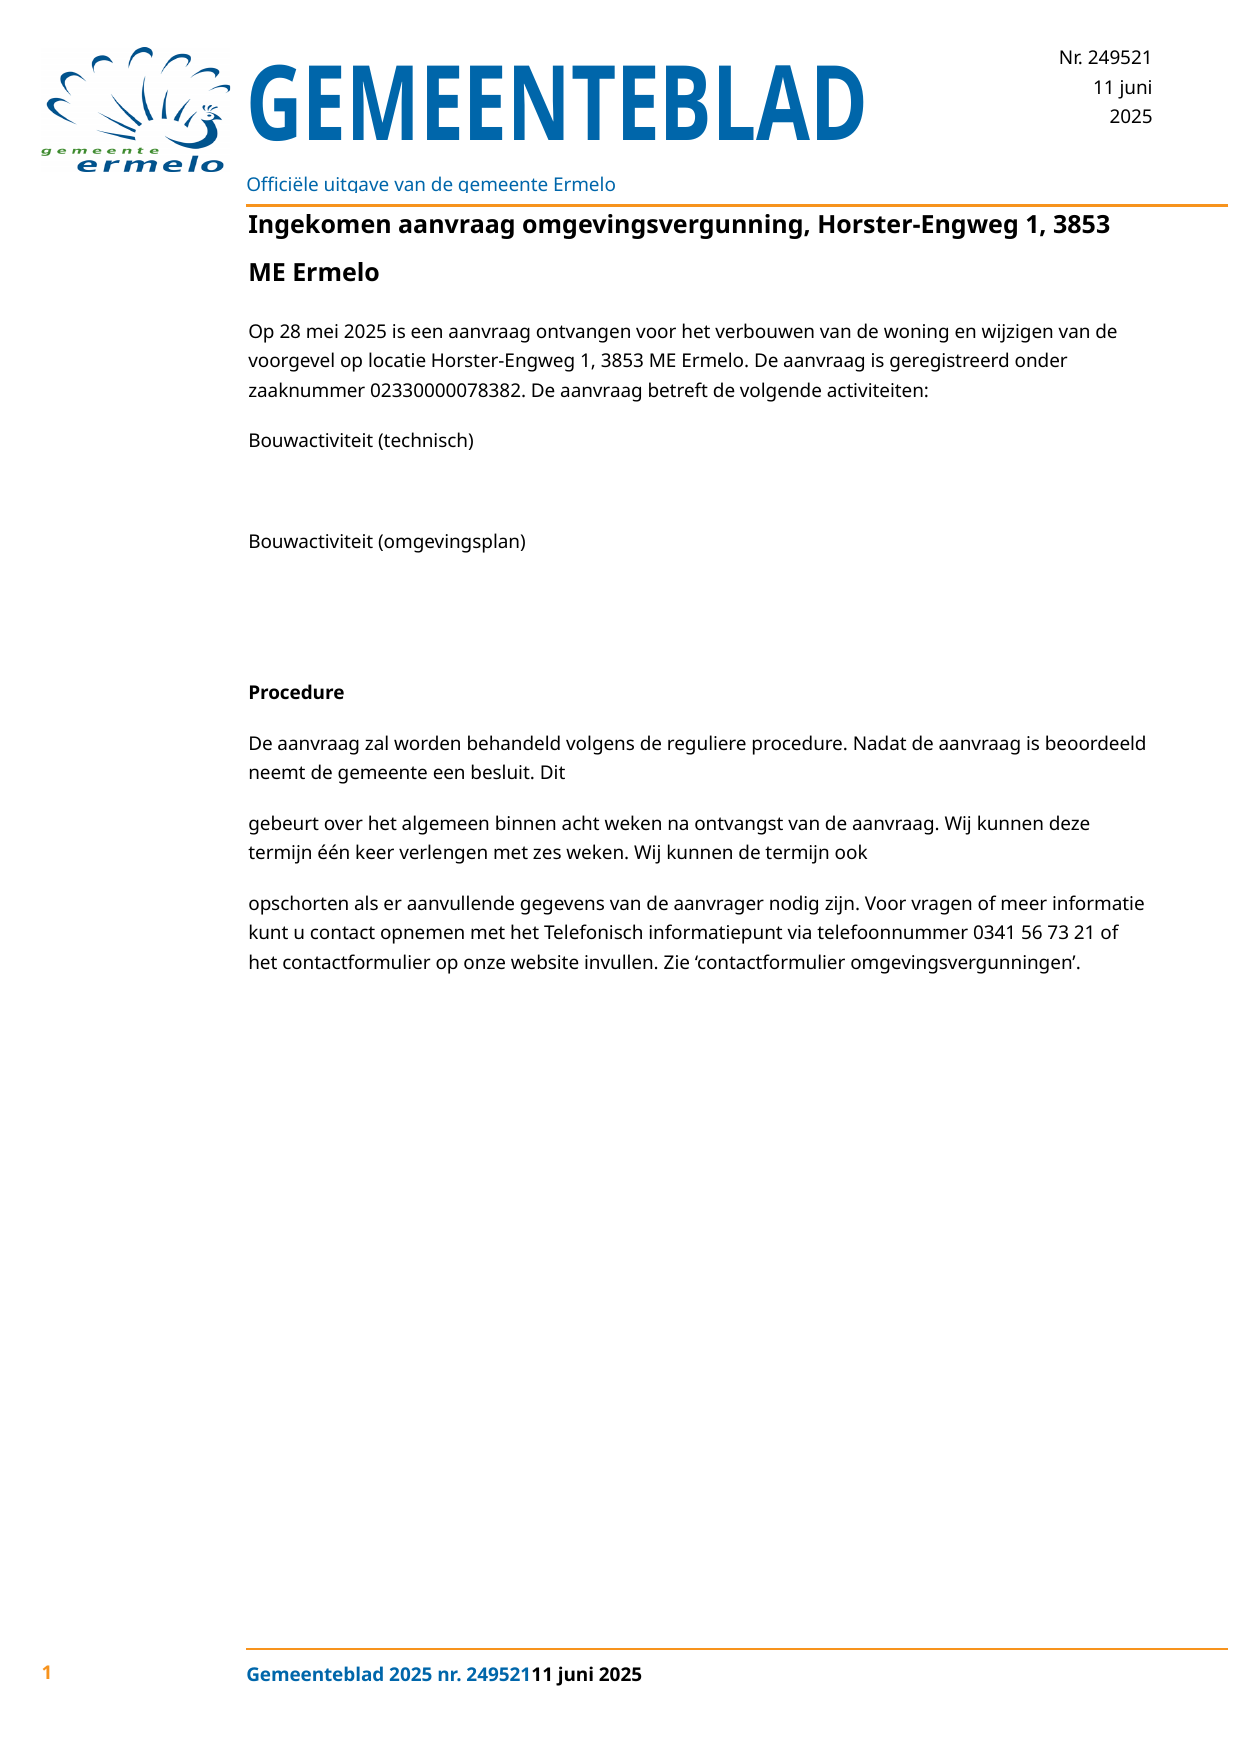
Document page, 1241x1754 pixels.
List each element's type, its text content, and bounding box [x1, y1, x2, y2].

text Procedure [248, 679, 1152, 705]
picture [41, 47, 231, 172]
text Bouwactiviteit (omgevingsplan) [248, 528, 1152, 554]
text Op 28 mei 2025 is een aanvraag ontvangen voor het verbouwen van de woning en wijzigen van de voorgevel op locatie Horster-Engweg 1, 3853 ME Ermelo. De aanvraag is geregistreerd onder zaaknummer 02330000078382. De aanvraag betreft de volgende activiteiten: [248, 318, 1152, 403]
text Bouwactiviteit (technisch) [248, 427, 1152, 453]
text gebeurt over het algemeen binnen acht weken na ontvangst van de aanvraag. Wij kunnen deze termijn één keer verlengen met zes weken. Wij kunnen de termijn ook [248, 810, 1152, 865]
text opschorten als er aanvullende gegevens van de aanvrager nodig zijn. Voor vragen of meer informatie kunt u contact opnemen met het Telefonisch informatiepunt via telefoonnummer 0341 56 73 21 of het contactformulier op onze website invullen. Zie ‘contactformulier omgevingsvergunningen’. [248, 890, 1152, 975]
text De aanvraag zal worden behandeld volgens de reguliere procedure. Nadat de aanvraag is beoordeeld neemt de gemeente een besluit. Dit [248, 730, 1152, 785]
text Ingekomen aanvraag omgevingsvergunning, Horster-Engweg 1, 3853 ME Ermelo [248, 207, 1152, 288]
